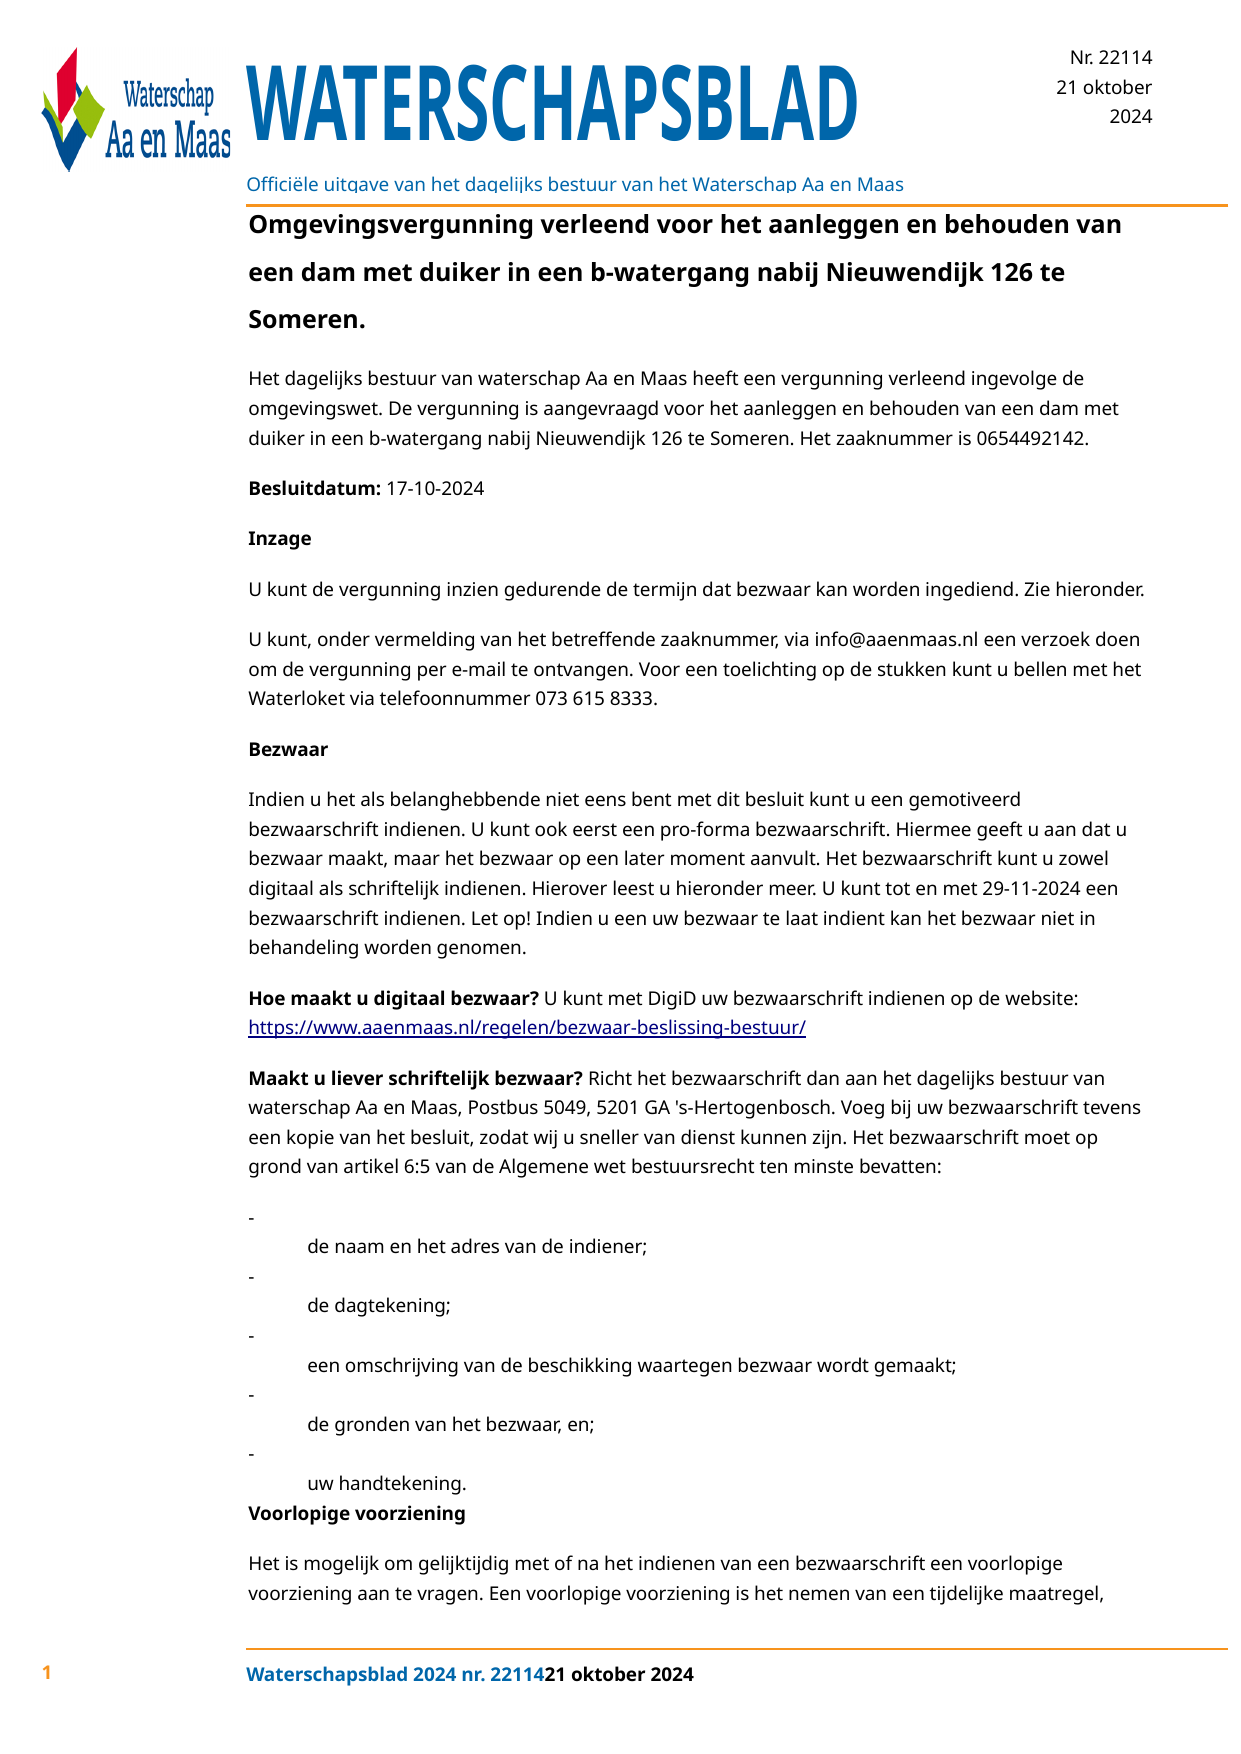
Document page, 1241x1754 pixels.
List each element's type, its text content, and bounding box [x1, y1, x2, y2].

text Het is mogelijk om gelijktijdig met of na het indienen van een bezwaarschrift een voorlopige voorziening aan te vragen. Een voorlopige voorziening is het nemen van een tijdelijke maatregel, [248, 1550, 1152, 1605]
list de dagtekening; [248, 1293, 1152, 1318]
text Hoe maakt u digitaal bezwaar? U kunt met DigiD uw bezwaarschrift indienen op de website: https://www.aaenmaas.nl/regelen/bezwaar-beslissing-bestuur/ [248, 985, 1152, 1040]
list de naam en het adres van de indiener; [248, 1233, 1152, 1259]
list uw handtekening. [248, 1470, 1152, 1496]
text Indien u het als belanghebbende niet eens bent met dit besluit kunt u een gemotiveerd bezwaarschrift indienen. U kunt ook eerst een pro-forma bezwaarschrift. Hiermee geeft u aan dat u bezwaar maakt, maar het bezwaar op een later moment aanvult. Het bezwaarschrift kunt u zowel digitaal als schriftelijk indienen. Hierover leest u hieronder meer. U kunt tot en met 29-11-2024 een bezwaarschrift indienen. Let op! Indien u een uw bezwaar te laat indient kan het bezwaar niet in behandeling worden genomen. [248, 786, 1152, 960]
list de gronden van het bezwaar, en; [248, 1411, 1152, 1437]
text U kunt, onder vermelding van het betreffende zaaknummer, via info@aaenmaas.nl een verzoek doen om de vergunning per e-mail te ontvangen. Voor een toelichting op de stukken kunt u bellen met het Waterloket via telefoonnummer 073 615 8333. [248, 626, 1152, 711]
text Voorlopige voorziening [248, 1500, 1152, 1525]
picture [41, 47, 231, 172]
text Maakt u liever schriftelijk bezwaar? Richt het bezwaarschrift dan aan het dagelijks bestuur van waterschap Aa en Maas, Postbus 5049, 5201 GA 's-Hertogenbosch. Voeg bij uw bezwaarschrift tevens een kopie van het besluit, zodat wij u sneller van dienst kunnen zijn. Het bezwaarschrift moet op grond van artikel 6:5 van de Algemene wet bestuursrecht ten minste bevatten: [248, 1065, 1152, 1179]
list een omschrijving van de beschikking waartegen bezwaar wordt gemaakt; [248, 1352, 1152, 1377]
text Bezwaar [248, 736, 1152, 762]
text Het dagelijks bestuur van waterschap Aa en Maas heeft een vergunning verleend ingevolge de omgevingswet. De vergunning is aangevraagd voor het aanleggen en behouden van een dam met duiker in een b-watergang nabij Nieuwendijk 126 te Someren. Het zaaknummer is 0654492142. [248, 366, 1152, 450]
text Besluitdatum: 17-10-2024 [248, 475, 1152, 501]
text Inzage [248, 526, 1152, 551]
text Omgevingsvergunning verleend voor het aanleggen en behouden van een dam met duiker in een b-watergang nabij Nieuwendijk 126 te Someren. [248, 207, 1152, 336]
text U kunt de vergunning inzien gedurende de termijn dat bezwaar kan worden ingediend. Zie hieronder. [248, 576, 1152, 602]
